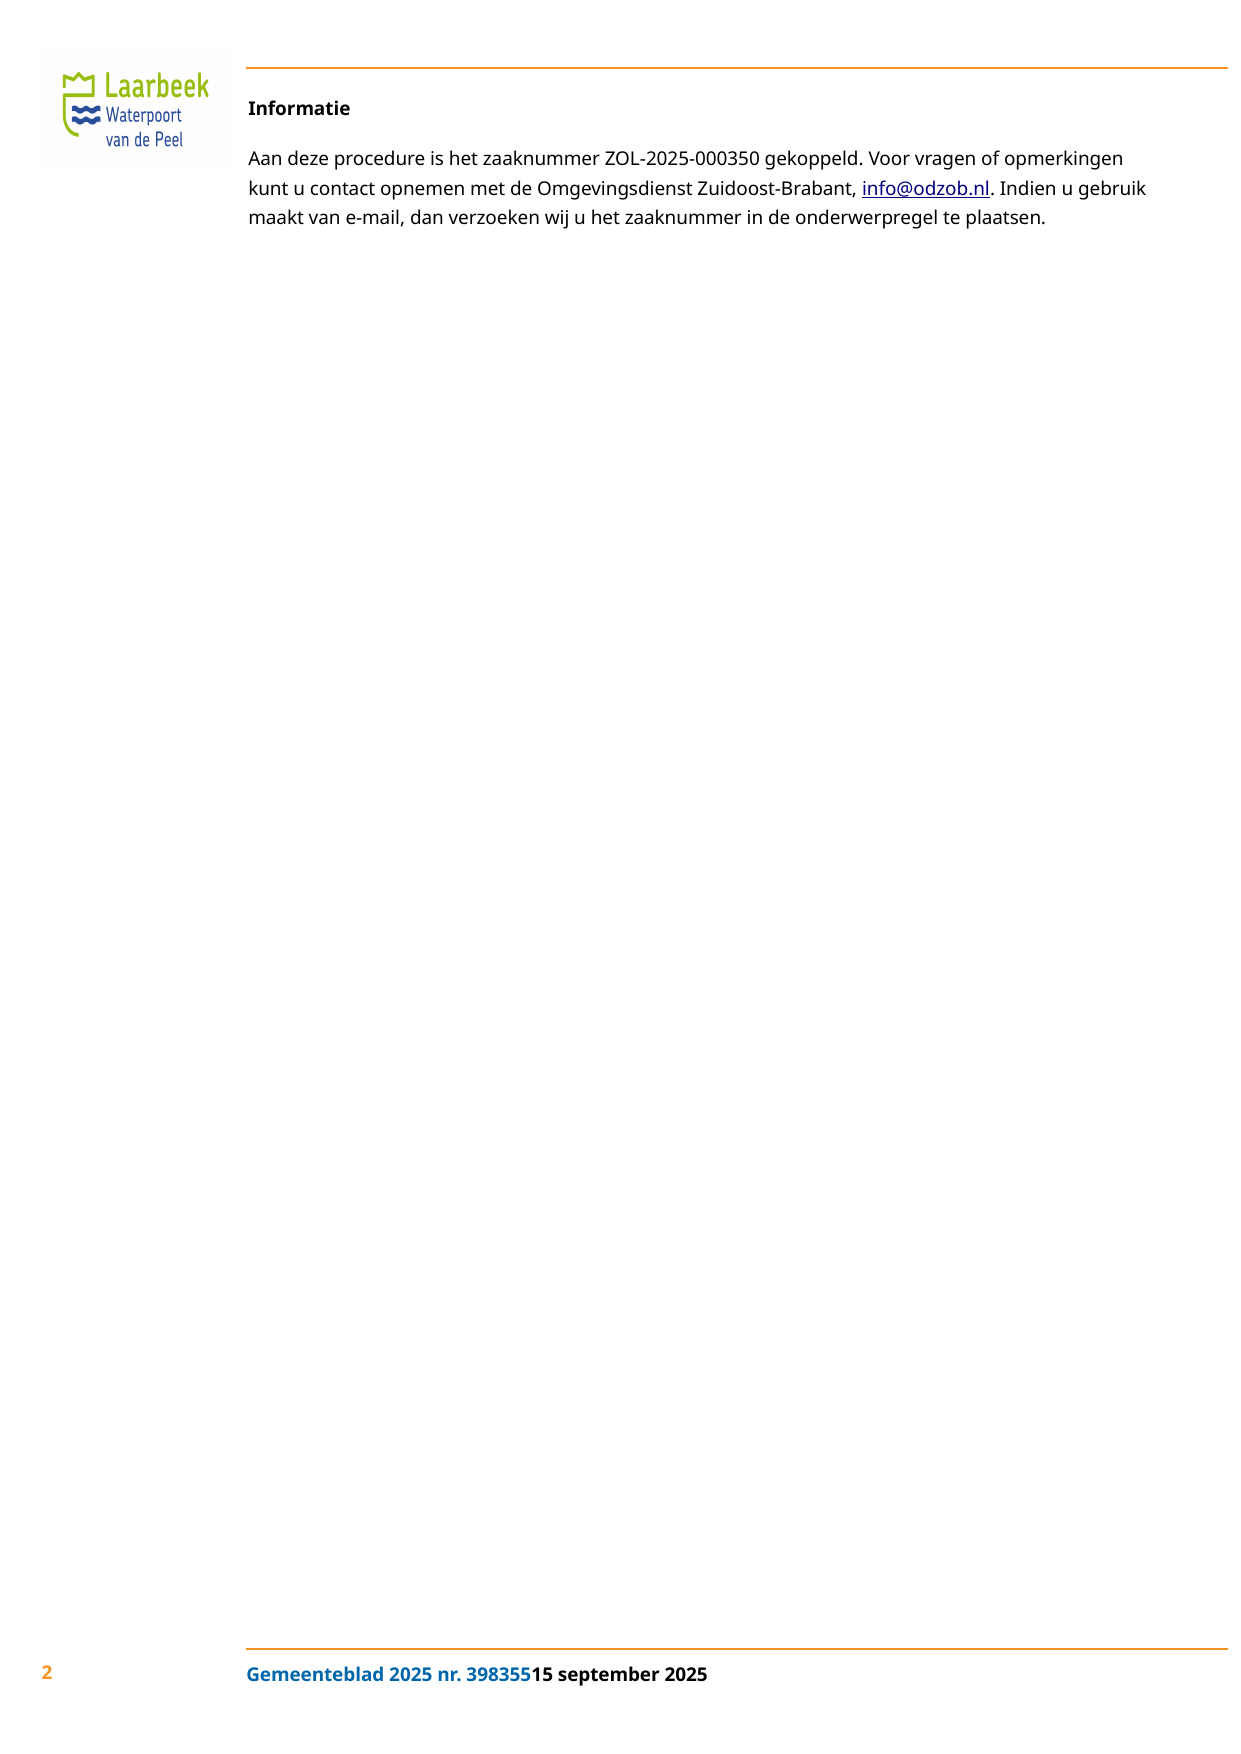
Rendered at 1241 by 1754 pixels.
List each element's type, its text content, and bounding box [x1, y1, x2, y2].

text Aan deze procedure is het zaaknummer ZOL-2025-000350 gekoppeld. Voor vragen of opmerkingen kunt u contact opnemen met de Omgevingsdienst Zuidoost-Brabant, info@odzob.nl. Indien u gebruik maakt van e-mail, dan verzoeken wij u het zaaknummer in de onderwerpregel te plaatsen. [248, 145, 1152, 230]
text Informatie [248, 95, 1152, 121]
picture [41, 47, 231, 172]
